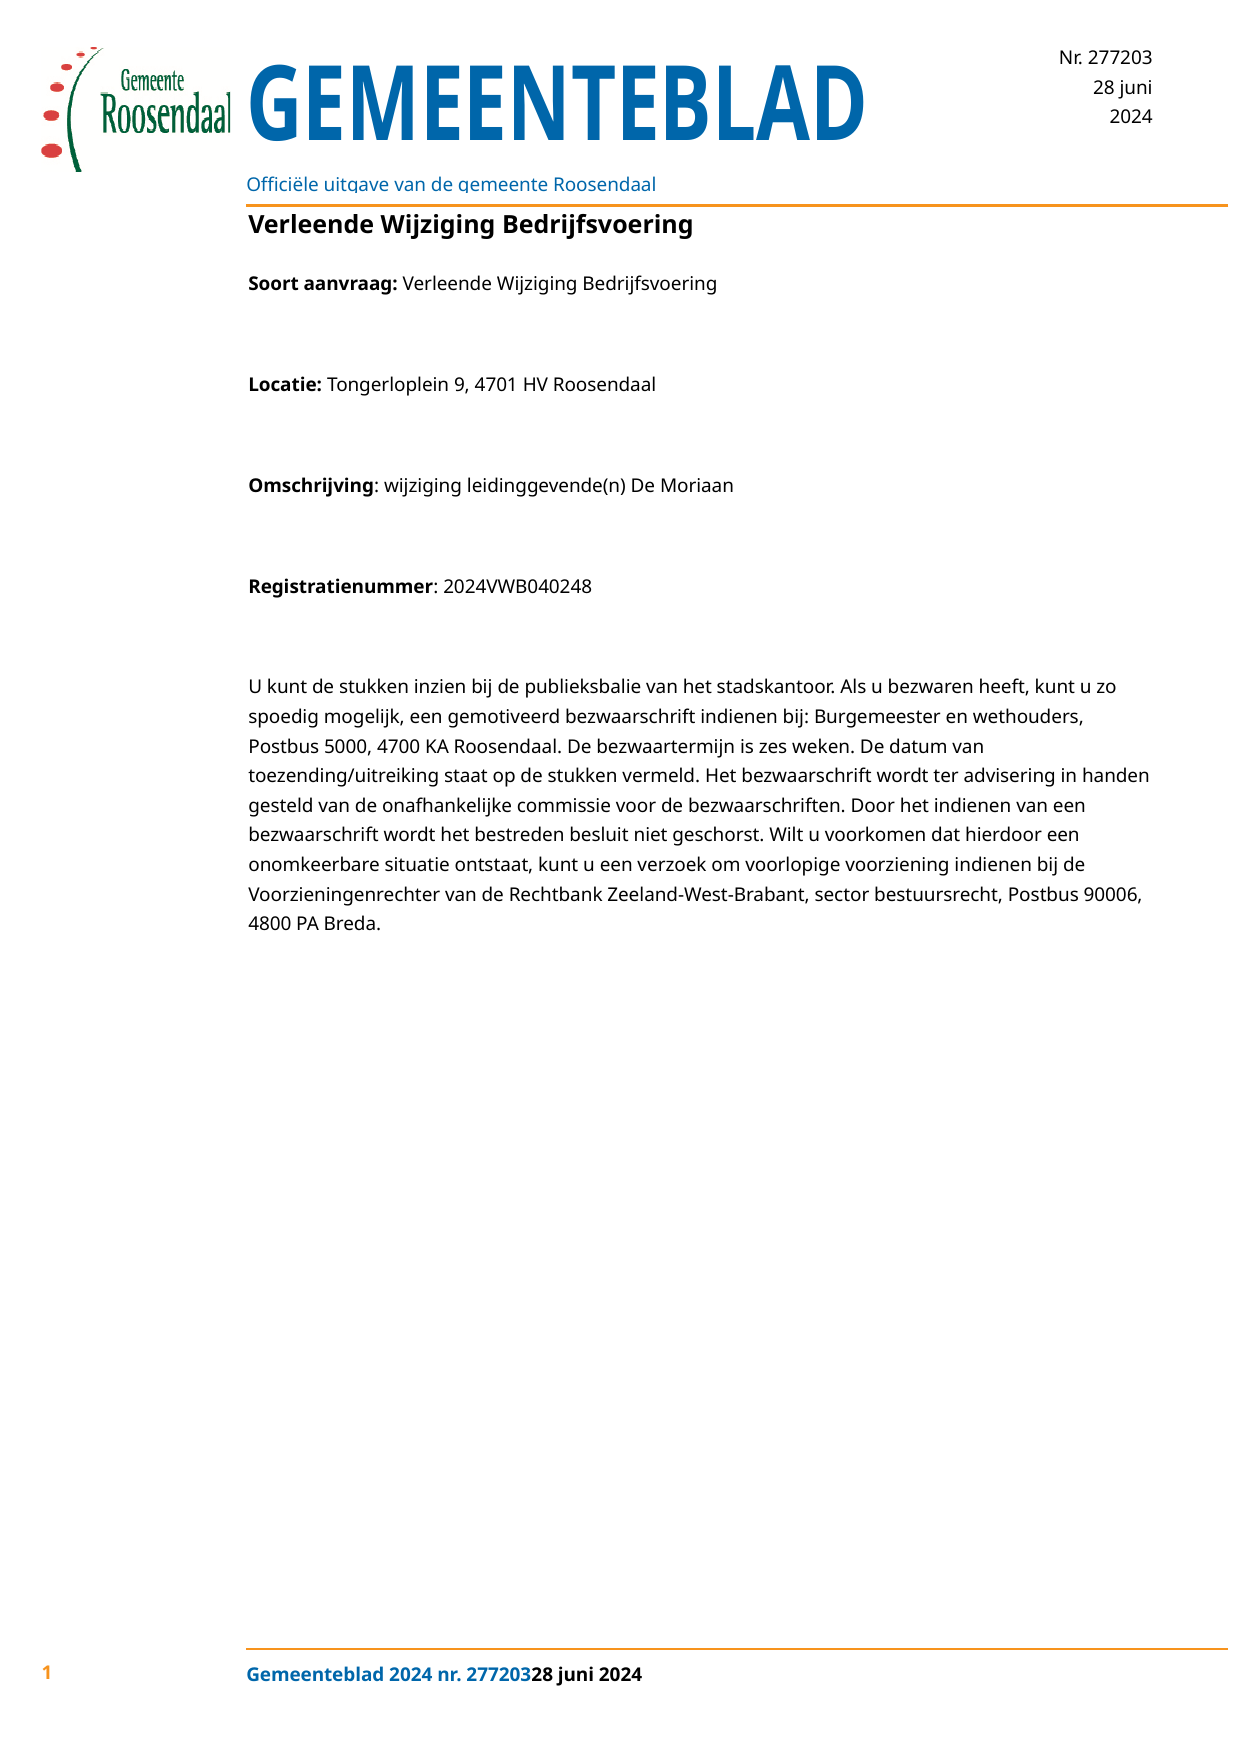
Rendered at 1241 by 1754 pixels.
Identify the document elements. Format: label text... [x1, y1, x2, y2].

text Omschrijving: wijziging leidinggevende(n) De Moriaan [248, 472, 1152, 498]
picture [41, 47, 231, 172]
text Verleende Wijziging Bedrijfsvoering [248, 207, 1152, 241]
text Registratienummer: 2024VWB040248 [248, 573, 1152, 598]
text U kunt de stukken inzien bij de publieksbalie van het stadskantoor. Als u bezwaren heeft, kunt u zo spoedig mogelijk, een gemotiveerd bezwaarschrift indienen bij: Burgemeester en wethouders, Postbus 5000, 4700 KA Roosendaal. De bezwaartermijn is zes weken. De datum van toezending/uitreiking staat op de stukken vermeld. Het bezwaarschrift wordt ter advisering in handen gesteld van de onafhankelijke commissie voor de bezwaarschriften. Door het indienen van een bezwaarschrift wordt het bestreden besluit niet geschorst. Wilt u voorkomen dat hierdoor een onomkeerbare situatie ontstaat, kunt u een verzoek om voorlopige voorziening indienen bij de Voorzieningenrechter van de Rechtbank Zeeland-West-Brabant, sector bestuursrecht, Postbus 90006, 4800 PA Breda. [248, 674, 1152, 936]
text Soort aanvraag: Verleende Wijziging Bedrijfsvoering [248, 270, 1152, 296]
text Locatie: Tongerloplein 9, 4701 HV Roosendaal [248, 371, 1152, 397]
